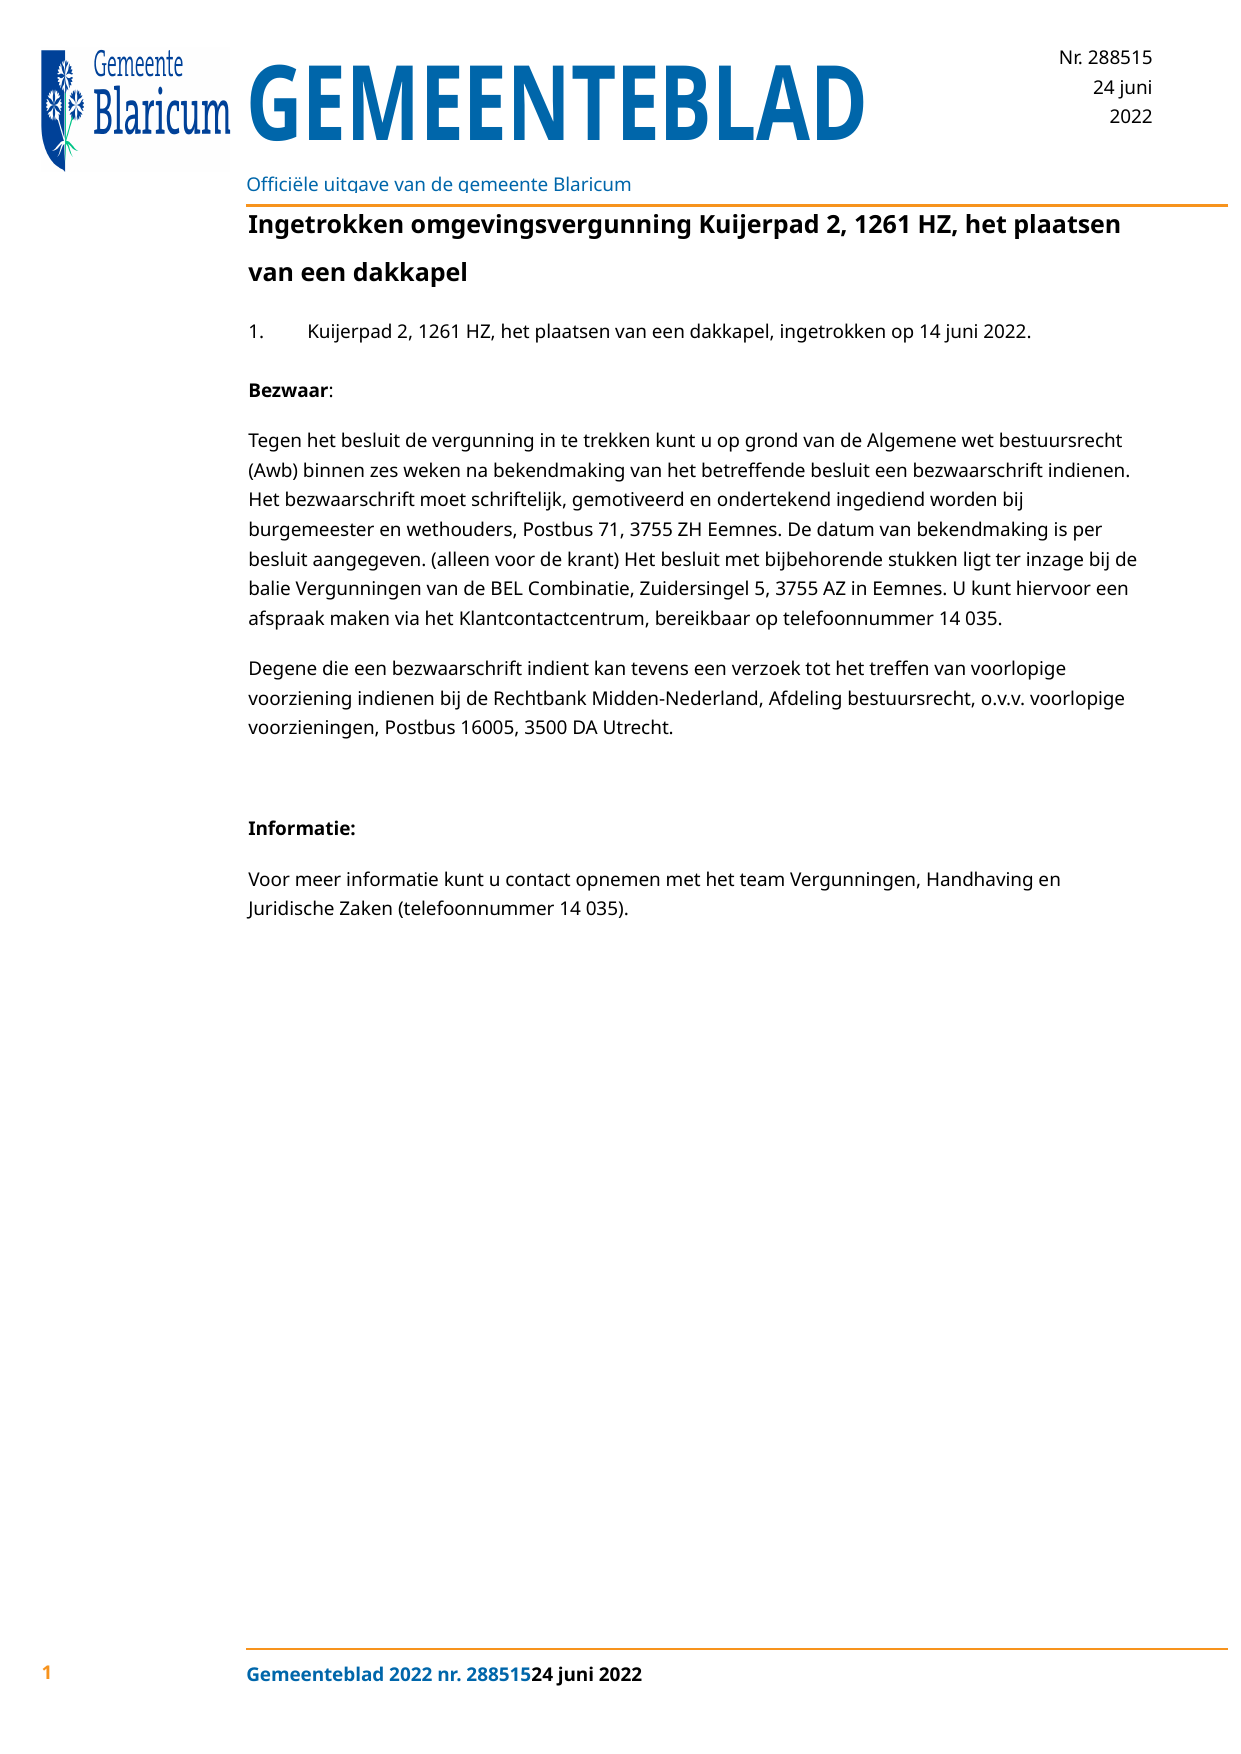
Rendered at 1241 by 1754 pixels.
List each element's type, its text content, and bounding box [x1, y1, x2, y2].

text Ingetrokken omgevingsvergunning Kuijerpad 2, 1261 HZ, het plaatsen van een dakkapel [248, 207, 1152, 288]
list Kuijerpad 2, 1261 HZ, het plaatsen van een dakkapel, ingetrokken op 14 juni 2022. [248, 318, 1152, 344]
picture [41, 47, 231, 172]
text Informatie: [248, 815, 1152, 841]
text Tegen het besluit de vergunning in te trekken kunt u op grond van de Algemene wet bestuursrecht (Awb) binnen zes weken na bekendmaking van het betreffende besluit een bezwaarschrift indienen. Het bezwaarschrift moet schriftelijk, gemotiveerd en ondertekend ingediend worden bij burgemeester en wethouders, Postbus 71, 3755 ZH Eemnes. De datum van bekendmaking is per besluit aangegeven. (alleen voor de krant) Het besluit met bijbehorende stukken ligt ter inzage bij de balie Vergunningen van de BEL Combinatie, Zuidersingel 5, 3755 AZ in Eemnes. U kunt hiervoor een afspraak maken via het Klantcontactcentrum, bereikbaar op telefoonnummer 14 035. [248, 427, 1152, 631]
text Voor meer informatie kunt u contact opnemen met het team Vergunningen, Handhaving en Juridische Zaken (telefoonnummer 14 035). [248, 866, 1152, 921]
text Bezwaar: [248, 377, 1152, 403]
text Degene die een bezwaarschrift indient kan tevens een verzoek tot het treffen van voorlopige voorziening indienen bij de Rechtbank Midden-Nederland, Afdeling bestuursrecht, o.v.v. voorlopige voorzieningen, Postbus 16005, 3500 DA Utrecht. [248, 655, 1152, 740]
